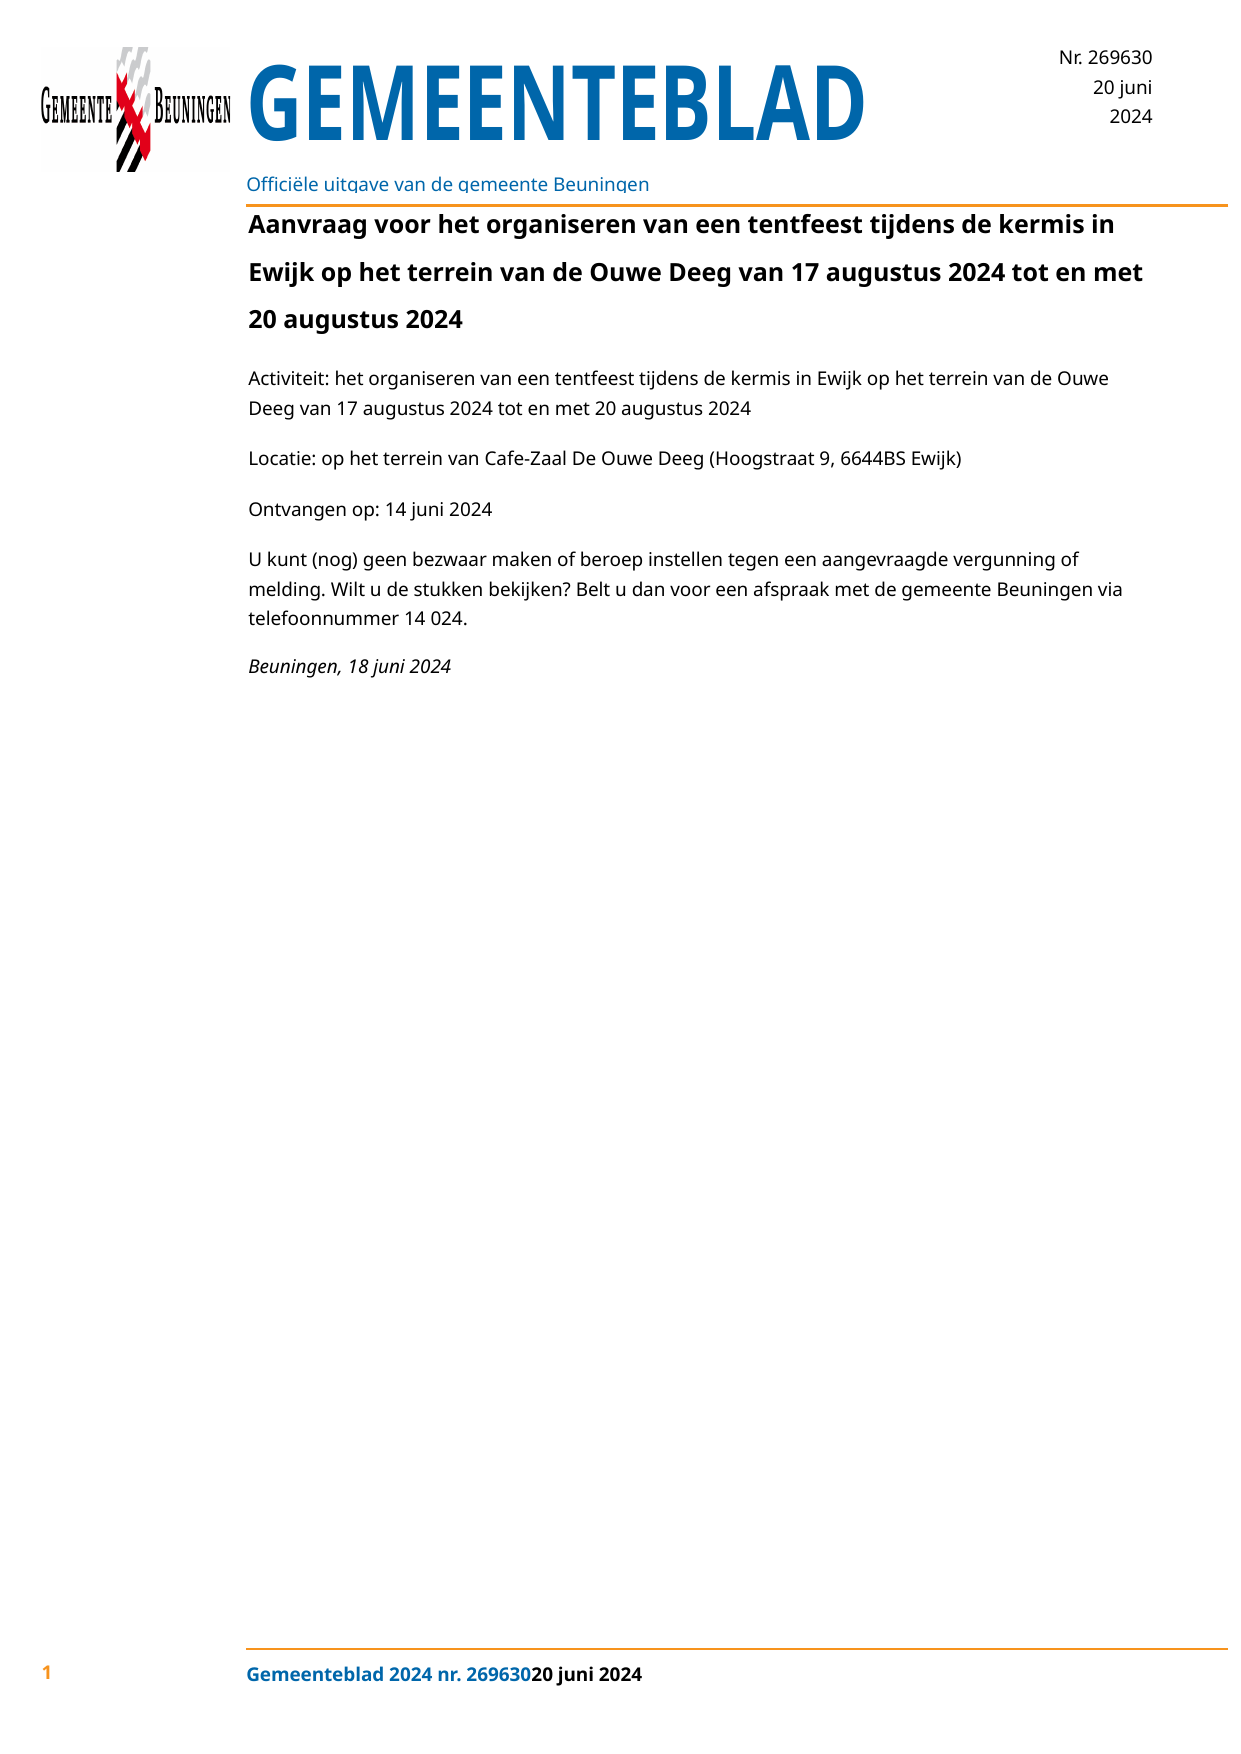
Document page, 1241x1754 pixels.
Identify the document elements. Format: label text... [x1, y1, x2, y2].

text U kunt (nog) geen bezwaar maken of beroep instellen tegen een aangevraagde vergunning of melding. Wilt u de stukken bekijken? Belt u dan voor een afspraak met de gemeente Beuningen via telefoonnummer 14 024. [248, 546, 1152, 631]
text Ontvangen op: 14 juni 2024 [248, 496, 1152, 522]
text Beuningen, 18 juni 2024 [248, 653, 1152, 679]
picture [41, 47, 231, 172]
text Locatie: op het terrein van Cafe-Zaal De Ouwe Deeg (Hoogstraat 9, 6644BS Ewijk) [248, 446, 1152, 471]
text Activiteit: het organiseren van een tentfeest tijdens de kermis in Ewijk op het terrein van de Ouwe Deeg van 17 augustus 2024 tot en met 20 augustus 2024 [248, 366, 1152, 421]
text Aanvraag voor het organiseren van een tentfeest tijdens de kermis in Ewijk op het terrein van de Ouwe Deeg van 17 augustus 2024 tot en met 20 augustus 2024 [248, 207, 1152, 336]
